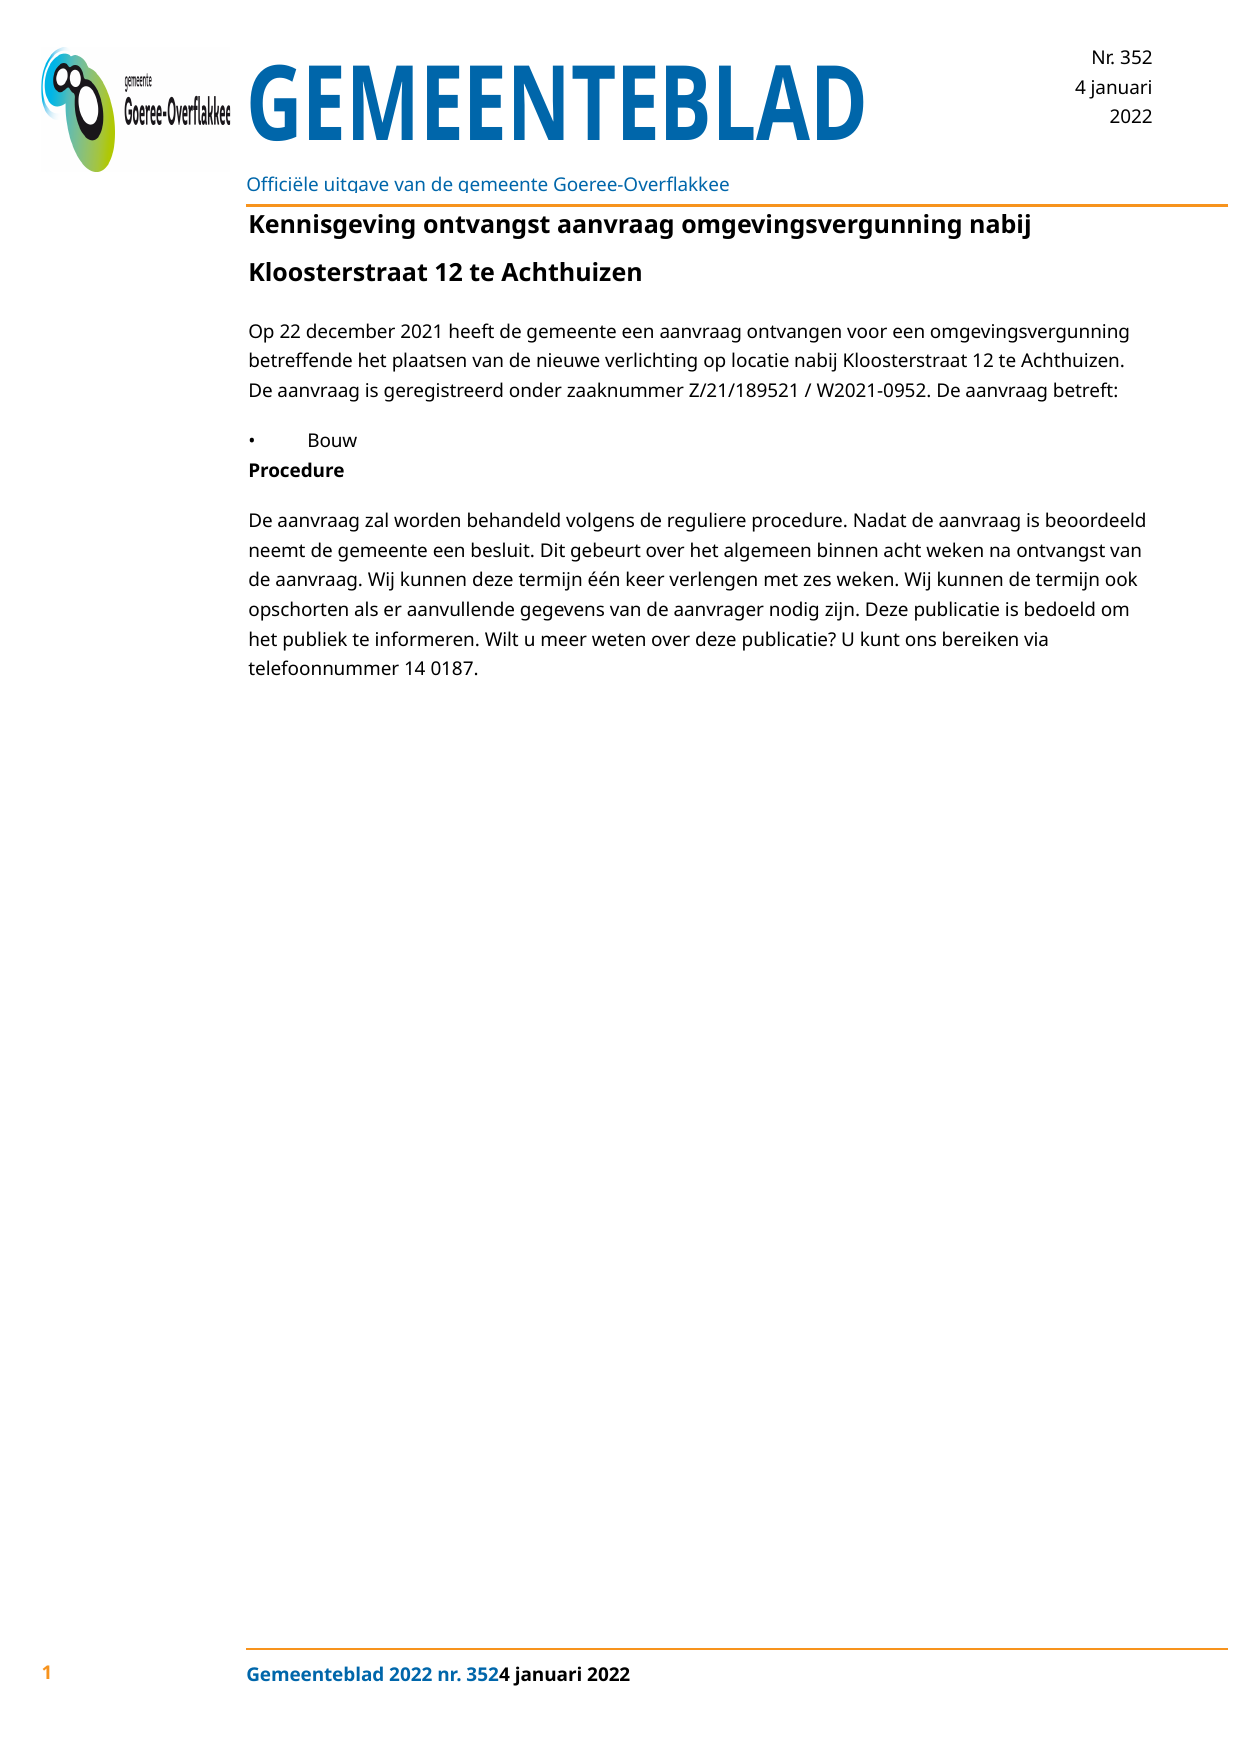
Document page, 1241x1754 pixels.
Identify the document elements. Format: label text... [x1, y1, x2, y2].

list Bouw [248, 427, 1152, 453]
text Procedure [248, 457, 1152, 483]
text De aanvraag zal worden behandeld volgens de reguliere procedure. Nadat de aanvraag is beoordeeld neemt de gemeente een besluit. Dit gebeurt over het algemeen binnen acht weken na ontvangst van de aanvraag. Wij kunnen deze termijn één keer verlengen met zes weken. Wij kunnen de termijn ook opschorten als er aanvullende gegevens van de aanvrager nodig zijn. Deze publicatie is bedoeld om het publiek te informeren. Wilt u meer weten over deze publicatie? U kunt ons bereiken via telefoonnummer 14 0187. [248, 507, 1152, 681]
text Op 22 december 2021 heeft de gemeente een aanvraag ontvangen voor een omgevingsvergunning betreffende het plaatsen van de nieuwe verlichting op locatie nabij Kloosterstraat 12 te Achthuizen. De aanvraag is geregistreerd onder zaaknummer Z/21/189521 / W2021-0952. De aanvraag betreft: [248, 318, 1152, 403]
picture [41, 47, 231, 172]
text Kennisgeving ontvangst aanvraag omgevingsvergunning nabij Kloosterstraat 12 te Achthuizen [248, 207, 1152, 288]
